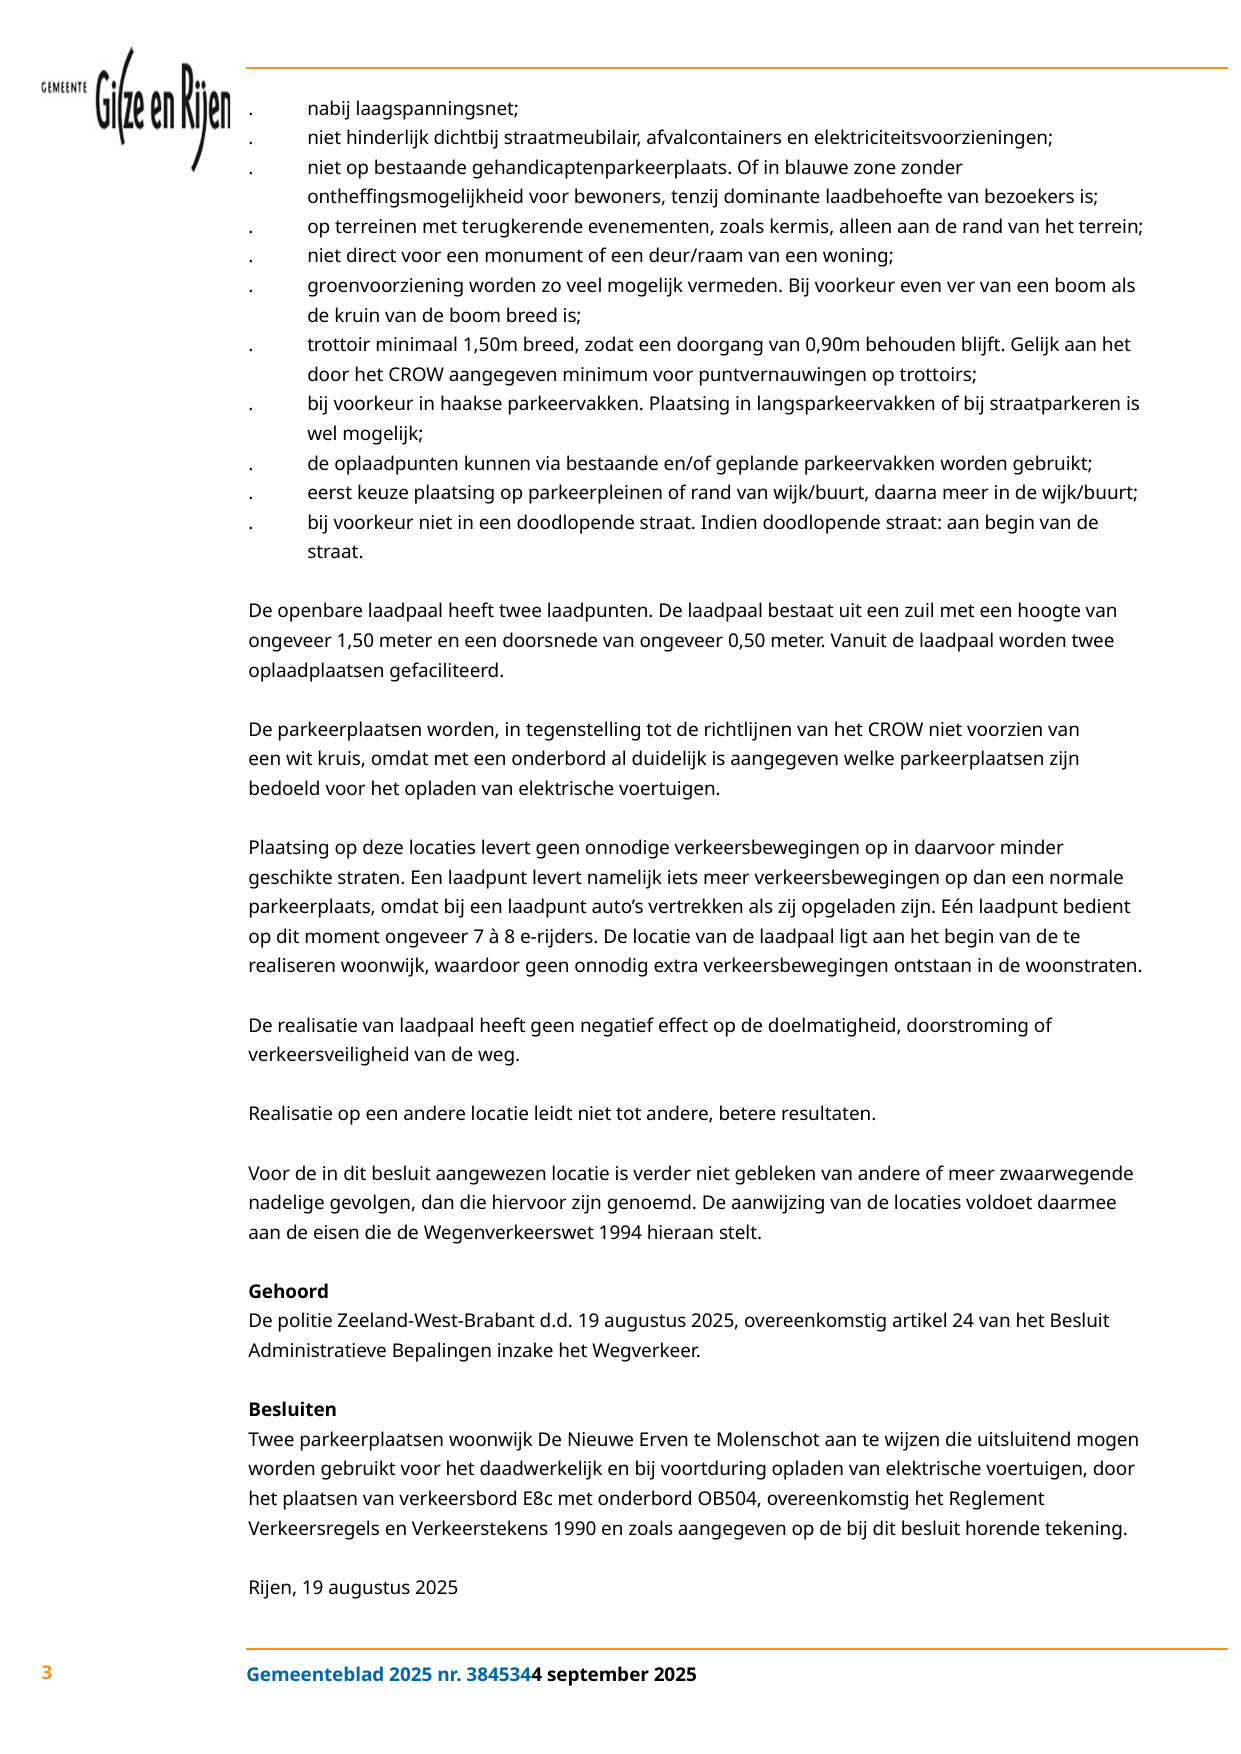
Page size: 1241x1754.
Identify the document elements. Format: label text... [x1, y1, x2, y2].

list bij voorkeur niet in een doodlopende straat. Indien doodlopende straat: aan begin van de straat. [248, 509, 1152, 564]
text De politie Zeeland-West-Brabant d.d. 19 augustus 2025, overeenkomstig artikel 24 van het Besluit Administratieve Bepalingen inzake het Wegverkeer. [248, 1308, 1152, 1363]
text bedoeld voor het opladen van elektrische voertuigen. [248, 775, 1152, 801]
text Plaatsing op deze locaties levert geen onnodige verkeersbewegingen op in daarvoor minder geschikte straten. Een laadpunt levert namelijk iets meer verkeersbewegingen op dan een normale parkeerplaats, omdat bij een laadpunt auto’s vertrekken als zij opgeladen zijn. Eén laadpunt bedient op dit moment ongeveer 7 à 8 e-rijders. De locatie van de laadpaal ligt aan het begin van de te realiseren woonwijk, waardoor geen onnodig extra verkeersbewegingen ontstaan in de woonstraten. [248, 834, 1152, 978]
text Gehoord [248, 1278, 1152, 1304]
text De parkeerplaatsen worden, in tegenstelling tot de richtlijnen van het CROW niet voorzien van [248, 716, 1152, 742]
text Twee parkeerplaatsen woonwijk De Nieuwe Erven te Molenschot aan te wijzen die uitsluitend mogen worden gebruikt voor het daadwerkelijk en bij voortduring opladen van elektrische voertuigen, door het plaatsen van verkeersbord E8c met onderbord OB504, overeenkomstig het Reglement Verkeersregels en Verkeerstekens 1990 en zoals aangegeven op de bij dit besluit horende tekening. [248, 1426, 1152, 1541]
text De realisatie van laadpaal heeft geen negatief effect op de doelmatigheid, doorstroming of verkeersveiligheid van de weg. [248, 1012, 1152, 1067]
list niet op bestaande gehandicaptenparkeerplaats. Of in blauwe zone zonder ontheffingsmogelijkheid voor bewoners, tenzij dominante laadbehoefte van bezoekers is; [248, 154, 1152, 209]
list groenvoorziening worden zo veel mogelijk vermeden. Bij voorkeur even ver van een boom als de kruin van de boom breed is; [248, 272, 1152, 328]
list nabij laagspanningsnet; [248, 95, 1152, 121]
list eerst keuze plaatsing op parkeerpleinen of rand van wijk/buurt, daarna meer in de wijk/buurt; [248, 479, 1152, 505]
text Realisatie op een andere locatie leidt niet tot andere, betere resultaten. [248, 1101, 1152, 1126]
text een wit kruis, omdat met een onderbord al duidelijk is aangegeven welke parkeerplaatsen zijn [248, 746, 1152, 771]
text Besluiten [248, 1396, 1152, 1422]
list de oplaadpunten kunnen via bestaande en/of geplande parkeervakken worden gebruikt; [248, 450, 1152, 476]
picture [41, 47, 231, 172]
text Rijen, 19 augustus 2025 [248, 1574, 1152, 1600]
list niet hinderlijk dichtbij straatmeubilair, afvalcontainers en elektriciteitsvoorzieningen; [248, 124, 1152, 150]
list niet direct voor een monument of een deur/raam van een woning; [248, 243, 1152, 268]
list trottoir minimaal 1,50m breed, zodat een doorgang van 0,90m behouden blijft. Gelijk aan het door het CROW aangegeven minimum voor puntvernauwingen op trottoirs; [248, 331, 1152, 387]
list op terreinen met terugkerende evenementen, zoals kermis, alleen aan de rand van het terrein; [248, 213, 1152, 239]
text De openbare laadpaal heeft twee laadpunten. De laadpaal bestaat uit een zuil met een hoogte van ongeveer 1,50 meter en een doorsnede van ongeveer 0,50 meter. Vanuit de laadpaal worden twee oplaadplaatsen gefaciliteerd. [248, 598, 1152, 683]
list bij voorkeur in haakse parkeervakken. Plaatsing in langsparkeervakken of bij straatparkeren is wel mogelijk; [248, 391, 1152, 446]
text Voor de in dit besluit aangewezen locatie is verder niet gebleken van andere of meer zwaarwegende nadelige gevolgen, dan die hiervoor zijn genoemd. De aanwijzing van de locaties voldoet daarmee aan de eisen die de Wegenverkeerswet 1994 hieraan stelt. [248, 1160, 1152, 1245]
